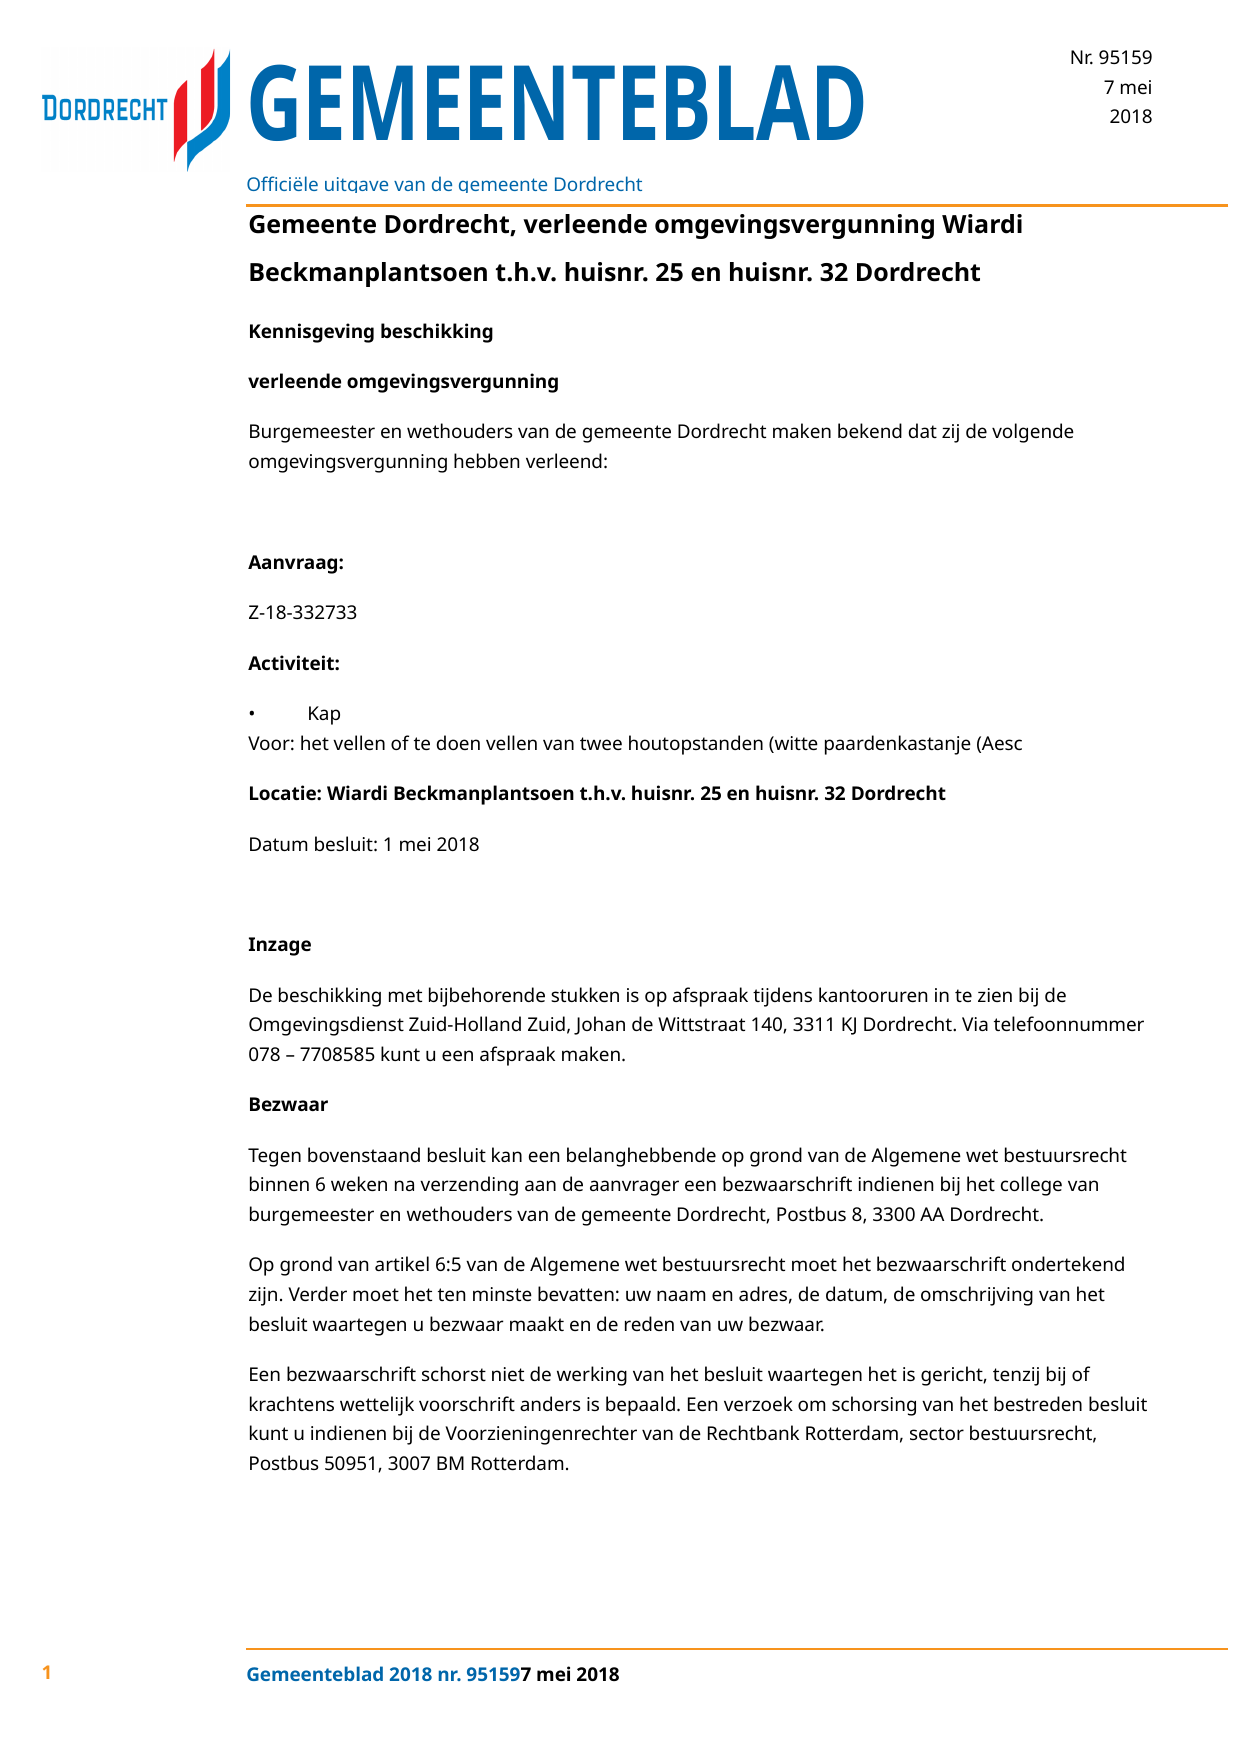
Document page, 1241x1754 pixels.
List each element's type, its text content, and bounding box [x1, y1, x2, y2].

text Locatie: Wiardi Beckmanplantsoen t.h.v. huisnr. 25 en huisnr. 32 Dordrecht [248, 780, 1152, 806]
text Een bezwaarschrift schorst niet de werking van het besluit waartegen het is gericht, tenzij bij of krachtens wettelijk voorschrift anders is bepaald. Een verzoek om schorsing van het bestreden besluit kunt u indienen bij de Voorzieningenrechter van de Rechtbank Rotterdam, sector bestuursrecht, Postbus 50951, 3007 BM Rotterdam. [248, 1361, 1152, 1476]
text verleende omgevingsvergunning [248, 368, 1152, 394]
text De beschikking met bijbehorende stukken is op afspraak tijdens kantooruren in te zien bij de Omgevingsdienst Zuid-Holland Zuid, Johan de Wittstraat 140, 3311 KJ Dordrecht. Via telefoonnummer 078 – 7708585 kunt u een afspraak maken. [248, 982, 1152, 1067]
text Activiteit: [248, 650, 1152, 676]
text Datum besluit: 1 mei 2018 [248, 831, 1152, 857]
text Op grond van artikel 6:5 van de Algemene wet bestuursrecht moet het bezwaarschrift ondertekend zijn. Verder moet het ten minste bevatten: uw naam en adres, de datum, de omschrijving van het besluit waartegen u bezwaar maakt en de reden van uw bezwaar. [248, 1252, 1152, 1337]
text Bezwaar [248, 1092, 1152, 1117]
list Kap [248, 700, 1152, 726]
text Inzage [248, 932, 1152, 957]
text Kennisgeving beschikking [248, 318, 1152, 344]
text Gemeente Dordrecht, verleende omgevingsvergunning Wiardi Beckmanplantsoen t.h.v. huisnr. 25 en huisnr. 32 Dordrecht [248, 207, 1152, 288]
text Aanvraag: [248, 549, 1152, 575]
text Voor: het vellen of te doen vellen van twee houtopstanden (witte paardenkastanje (Aesc [248, 730, 1152, 756]
text Burgemeester en wethouders van de gemeente Dordrecht maken bekend dat zij de volgende omgevingsvergunning hebben verleend: [248, 419, 1152, 474]
text Tegen bovenstaand besluit kan een belanghebbende op grond van de Algemene wet bestuursrecht binnen 6 weken na verzending aan de aanvrager een bezwaarschrift indienen bij het college van burgemeester en wethouders van de gemeente Dordrecht, Postbus 8, 3300 AA Dordrecht. [248, 1142, 1152, 1227]
picture [41, 47, 231, 172]
text Z-18-332733 [248, 599, 1152, 625]
